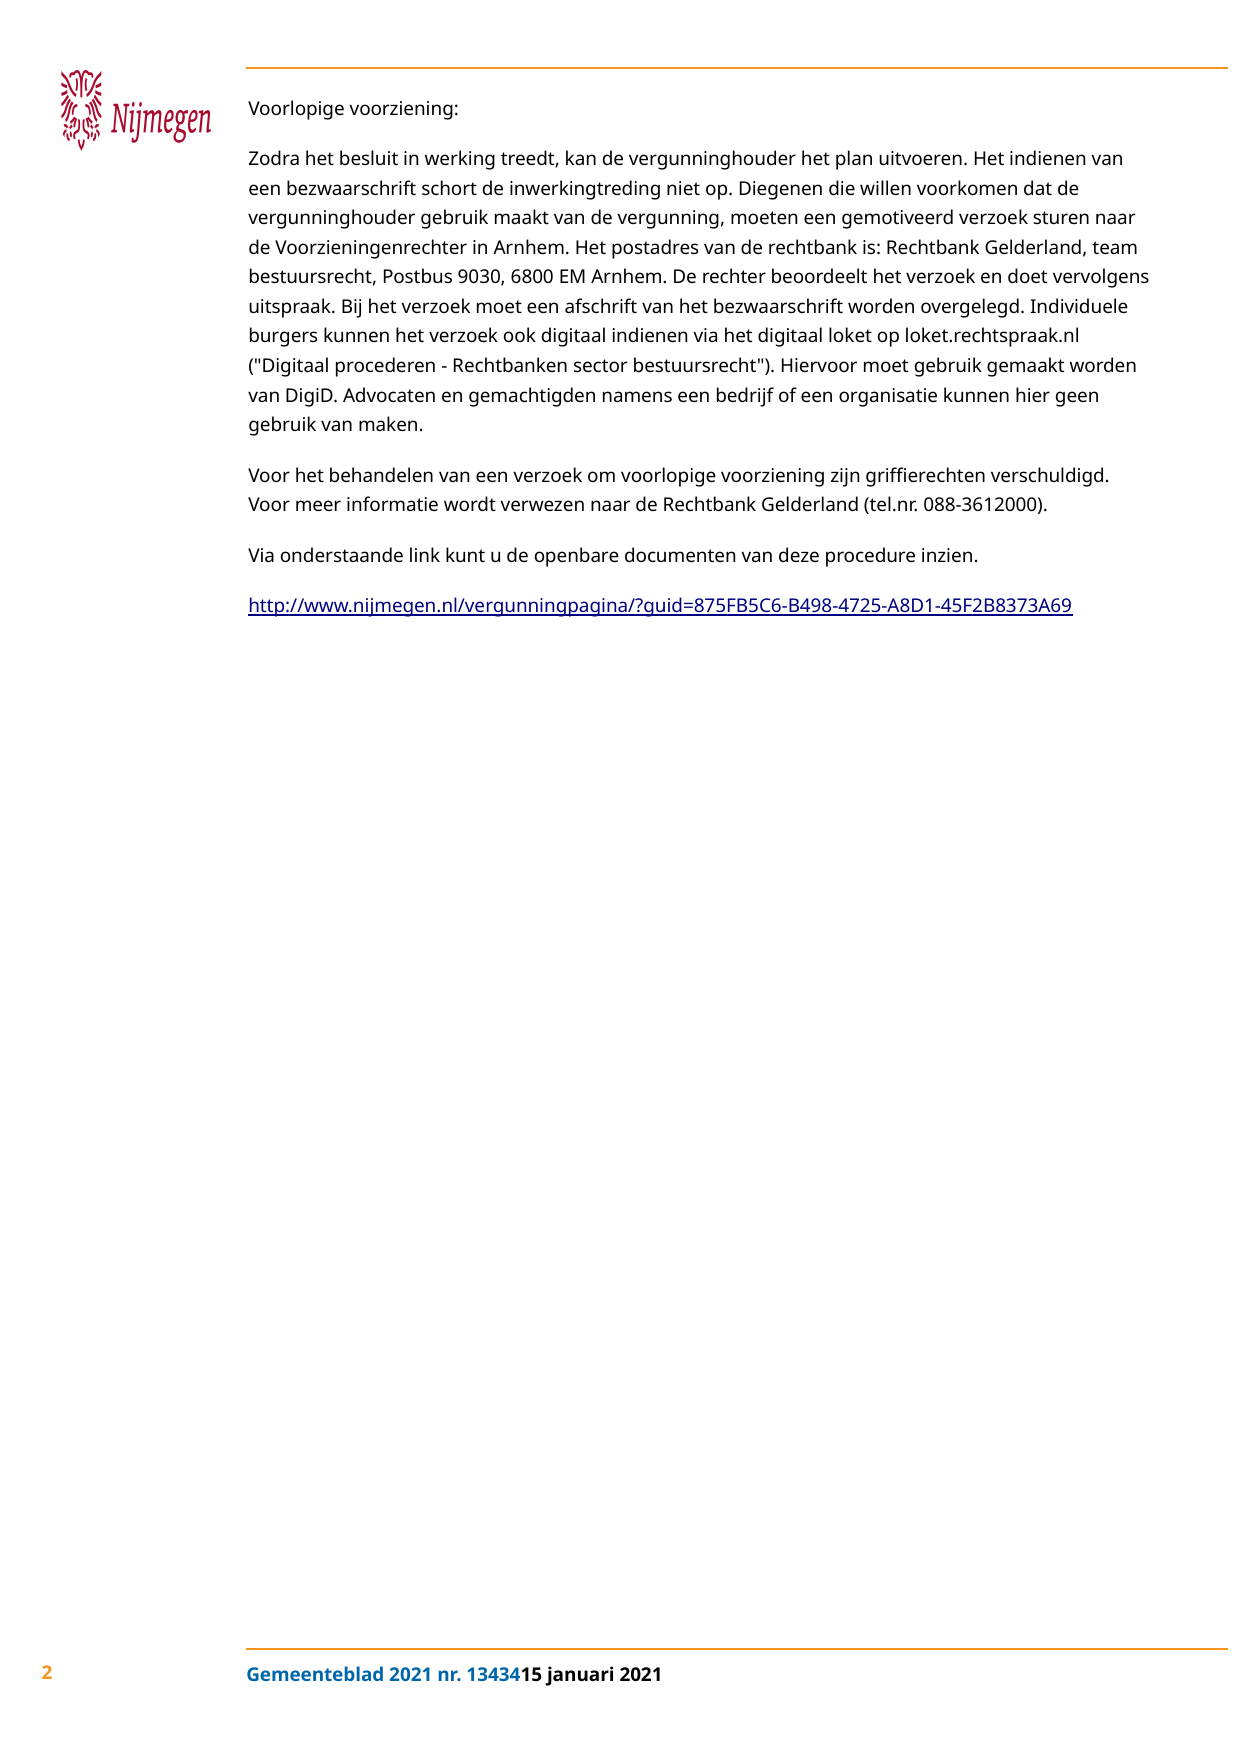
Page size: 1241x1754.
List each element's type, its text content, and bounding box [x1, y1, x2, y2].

text Via onderstaande link kunt u de openbare documenten van deze procedure inzien. [248, 542, 1152, 568]
text Voor het behandelen van een verzoek om voorlopige voorziening zijn griffierechten verschuldigd. Voor meer informatie wordt verwezen naar de Rechtbank Gelderland (tel.nr. 088-3612000). [248, 462, 1152, 517]
picture [41, 47, 231, 172]
text Zodra het besluit in werking treedt, kan de vergunninghouder het plan uitvoeren. Het indienen van een bezwaarschrift schort de inwerkingtreding niet op. Diegenen die willen voorkomen dat de vergunninghouder gebruik maakt van de vergunning, moeten een gemotiveerd verzoek sturen naar de Voorzieningenrechter in Arnhem. Het postadres van de rechtbank is: Rechtbank Gelderland, team bestuursrecht, Postbus 9030, 6800 EM Arnhem. De rechter beoordeelt het verzoek en doet vervolgens uitspraak. Bij het verzoek moet een afschrift van het bezwaarschrift worden overgelegd. Individuele burgers kunnen het verzoek ook digitaal indienen via het digitaal loket op loket.rechtspraak.nl ("Digitaal procederen - Rechtbanken sector bestuursrecht"). Hiervoor moet gebruik gemaakt worden van DigiD. Advocaten en gemachtigden namens een bedrijf of een organisatie kunnen hier geen gebruik van maken. [248, 145, 1152, 437]
text Voorlopige voorziening: [248, 95, 1152, 121]
text http://www.nijmegen.nl/vergunningpagina/?guid=875FB5C6-B498-4725-A8D1-45F2B8373A69 [248, 592, 1152, 618]
